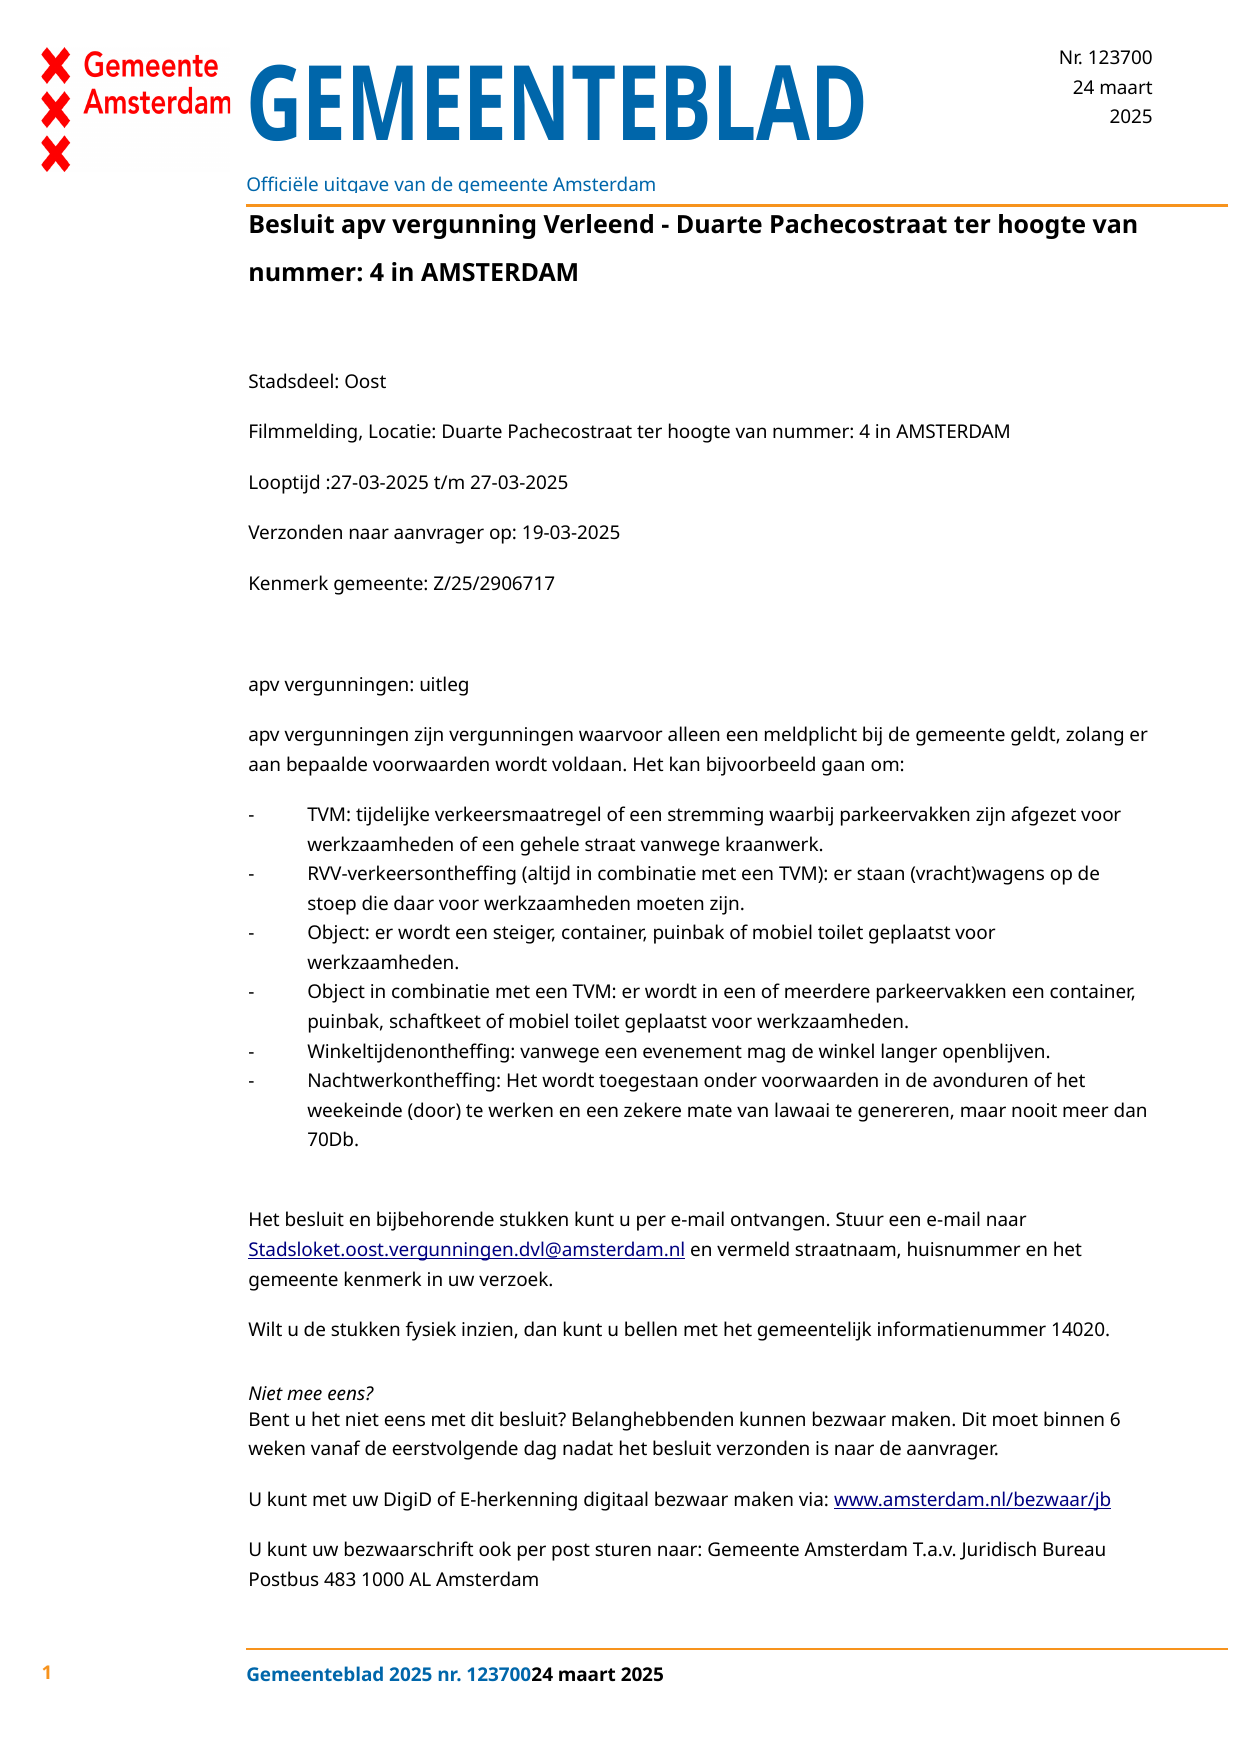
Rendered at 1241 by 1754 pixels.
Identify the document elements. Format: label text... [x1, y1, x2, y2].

list Object: er wordt een steiger, container, puinbak of mobiel toilet geplaatst voor werkzaamheden. [248, 919, 1152, 975]
text apv vergunningen zijn vergunningen waarvoor alleen een meldplicht bij de gemeente geldt, zolang er aan bepaalde voorwaarden wordt voldaan. Het kan bijvoorbeeld gaan om: [248, 721, 1152, 777]
text Niet mee eens? [248, 1380, 1152, 1406]
list Nachtwerkontheffing: Het wordt toegestaan onder voorwaarden in de avonduren of het weekeinde (door) te werken en een zekere mate van lawaai te genereren, maar nooit meer dan 70Db. [248, 1067, 1152, 1152]
text U kunt met uw DigiD of E-herkenning digitaal bezwaar maken via: www.amsterdam.nl/bezwaar/jb [248, 1486, 1152, 1512]
text Het besluit en bijbehorende stukken kunt u per e-mail ontvangen. Stuur een e-mail naar Stadsloket.oost.vergunningen.dvl@amsterdam.nl en vermeld straatnaam, huisnummer en het gemeente kenmerk in uw verzoek. [248, 1207, 1152, 1292]
text U kunt uw bezwaarschrift ook per post sturen naar: Gemeente Amsterdam T.a.v. Juridisch Bureau Postbus 483 1000 AL Amsterdam [248, 1536, 1152, 1592]
text Bent u het niet eens met dit besluit? Belanghebbenden kunnen bezwaar maken. Dit moet binnen 6 weken vanaf de eerstvolgende dag nadat het besluit verzonden is naar de aanvrager. [248, 1406, 1152, 1461]
list RVV-verkeersontheffing (altijd in combinatie met een TVM): er staan (vracht)wagens op de stoep die daar voor werkzaamheden moeten zijn. [248, 860, 1152, 916]
picture [41, 47, 231, 172]
text apv vergunningen: uitleg [248, 671, 1152, 697]
text Wilt u de stukken fysiek inzien, dan kunt u bellen met het gemeentelijk informatienummer 14020. [248, 1316, 1152, 1342]
text Stadsdeel: Oost [248, 368, 1152, 394]
list TVM: tijdelijke verkeersmaatregel of een stremming waarbij parkeervakken zijn afgezet voor werkzaamheden of een gehele straat vanwege kraanwerk. [248, 801, 1152, 857]
list Winkeltijdenontheffing: vanwege een evenement mag de winkel langer openblijven. [248, 1038, 1152, 1064]
text Filmmelding, Locatie: Duarte Pachecostraat ter hoogte van nummer: 4 in AMSTERDAM [248, 419, 1152, 444]
list Object in combinatie met een TVM: er wordt in een of meerdere parkeervakken een container, puinbak, schaftkeet of mobiel toilet geplaatst voor werkzaamheden. [248, 979, 1152, 1034]
text Verzonden naar aanvrager op: 19-03-2025 [248, 519, 1152, 545]
text Kenmerk gemeente: Z/25/2906717 [248, 570, 1152, 596]
text Looptijd :27-03-2025 t/m 27-03-2025 [248, 469, 1152, 495]
text Besluit apv vergunning Verleend - Duarte Pachecostraat ter hoogte van nummer: 4 in AMSTERDAM [248, 207, 1152, 288]
